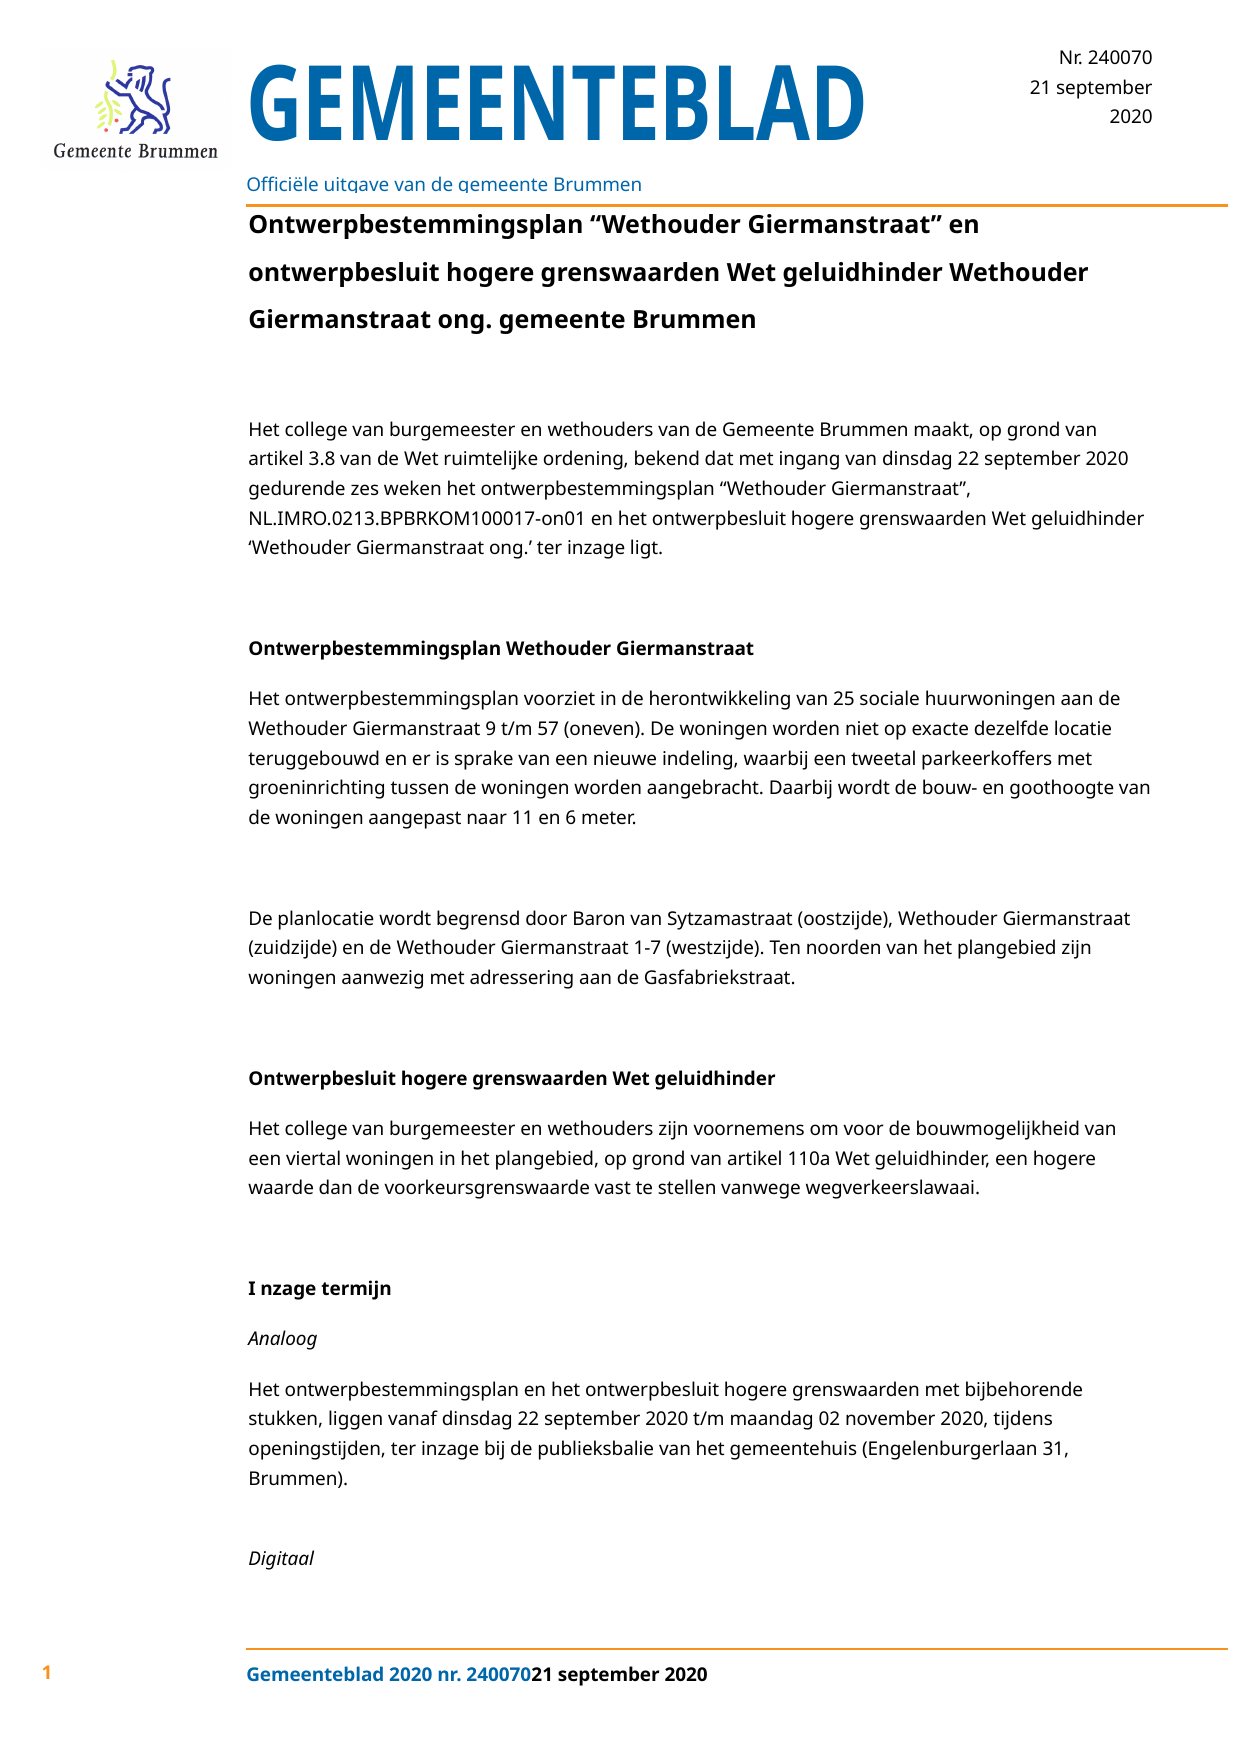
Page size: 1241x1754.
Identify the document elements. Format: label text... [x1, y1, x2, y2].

text Analoog [248, 1326, 1152, 1351]
text Het college van burgemeester en wethouders van de Gemeente Brummen maakt, op grond van artikel 3.8 van de Wet ruimtelijke ordening, bekend dat met ingang van dinsdag 22 september 2020 gedurende zes weken het ontwerpbestemmingsplan “Wethouder Giermanstraat”, NL.IMRO.0213.BPBRKOM100017-on01 en het ontwerpbesluit hogere grenswaarden Wet geluidhinder ‘Wethouder Giermanstraat ong.’ ter inzage ligt. [248, 416, 1152, 560]
text Het ontwerpbestemmingsplan voorziet in de herontwikkeling van 25 sociale huurwoningen aan de Wethouder Giermanstraat 9 t/m 57 (oneven). De woningen worden niet op exacte dezelfde locatie teruggebouwd en er is sprake van een nieuwe indeling, waarbij een tweetal parkeerkoffers met groeninrichting tussen de woningen worden aangebracht. Daarbij wordt de bouw- en goothoogte van de woningen aangepast naar 11 en 6 meter. [248, 686, 1152, 829]
picture [41, 47, 231, 172]
text Digitaal [248, 1545, 1152, 1570]
text Het college van burgemeester en wethouders zijn voornemens om voor de bouwmogelijkheid van een viertal woningen in het plangebied, op grond van artikel 110a Wet geluidhinder, een hogere waarde dan de voorkeursgrenswaarde vast te stellen vanwege wegverkeerslawaai. [248, 1115, 1152, 1200]
text De planlocatie wordt begrensd door Baron van Sytzamastraat (oostzijde), Wethouder Giermanstraat (zuidzijde) en de Wethouder Giermanstraat 1-7 (westzijde). Ten noorden van het plangebied zijn woningen aanwezig met adressering aan de Gasfabriekstraat. [248, 905, 1152, 989]
text Het ontwerpbestemmingsplan en het ontwerpbesluit hogere grenswaarden met bijbehorende stukken, liggen vanaf dinsdag 22 september 2020 t/m maandag 02 november 2020, tijdens openingstijden, ter inzage bij de publieksbalie van het gemeentehuis (Engelenburgerlaan 31, Brummen). [248, 1376, 1152, 1490]
text Ontwerpbestemmingsplan Wethouder Giermanstraat [248, 635, 1152, 661]
text Ontwerpbestemmingsplan “Wethouder Giermanstraat” en ontwerpbesluit hogere grenswaarden Wet geluidhinder Wethouder Giermanstraat ong. gemeente Brummen [248, 207, 1152, 336]
text I nzage termijn [248, 1275, 1152, 1301]
text Ontwerpbesluit hogere grenswaarden Wet geluidhinder [248, 1065, 1152, 1090]
